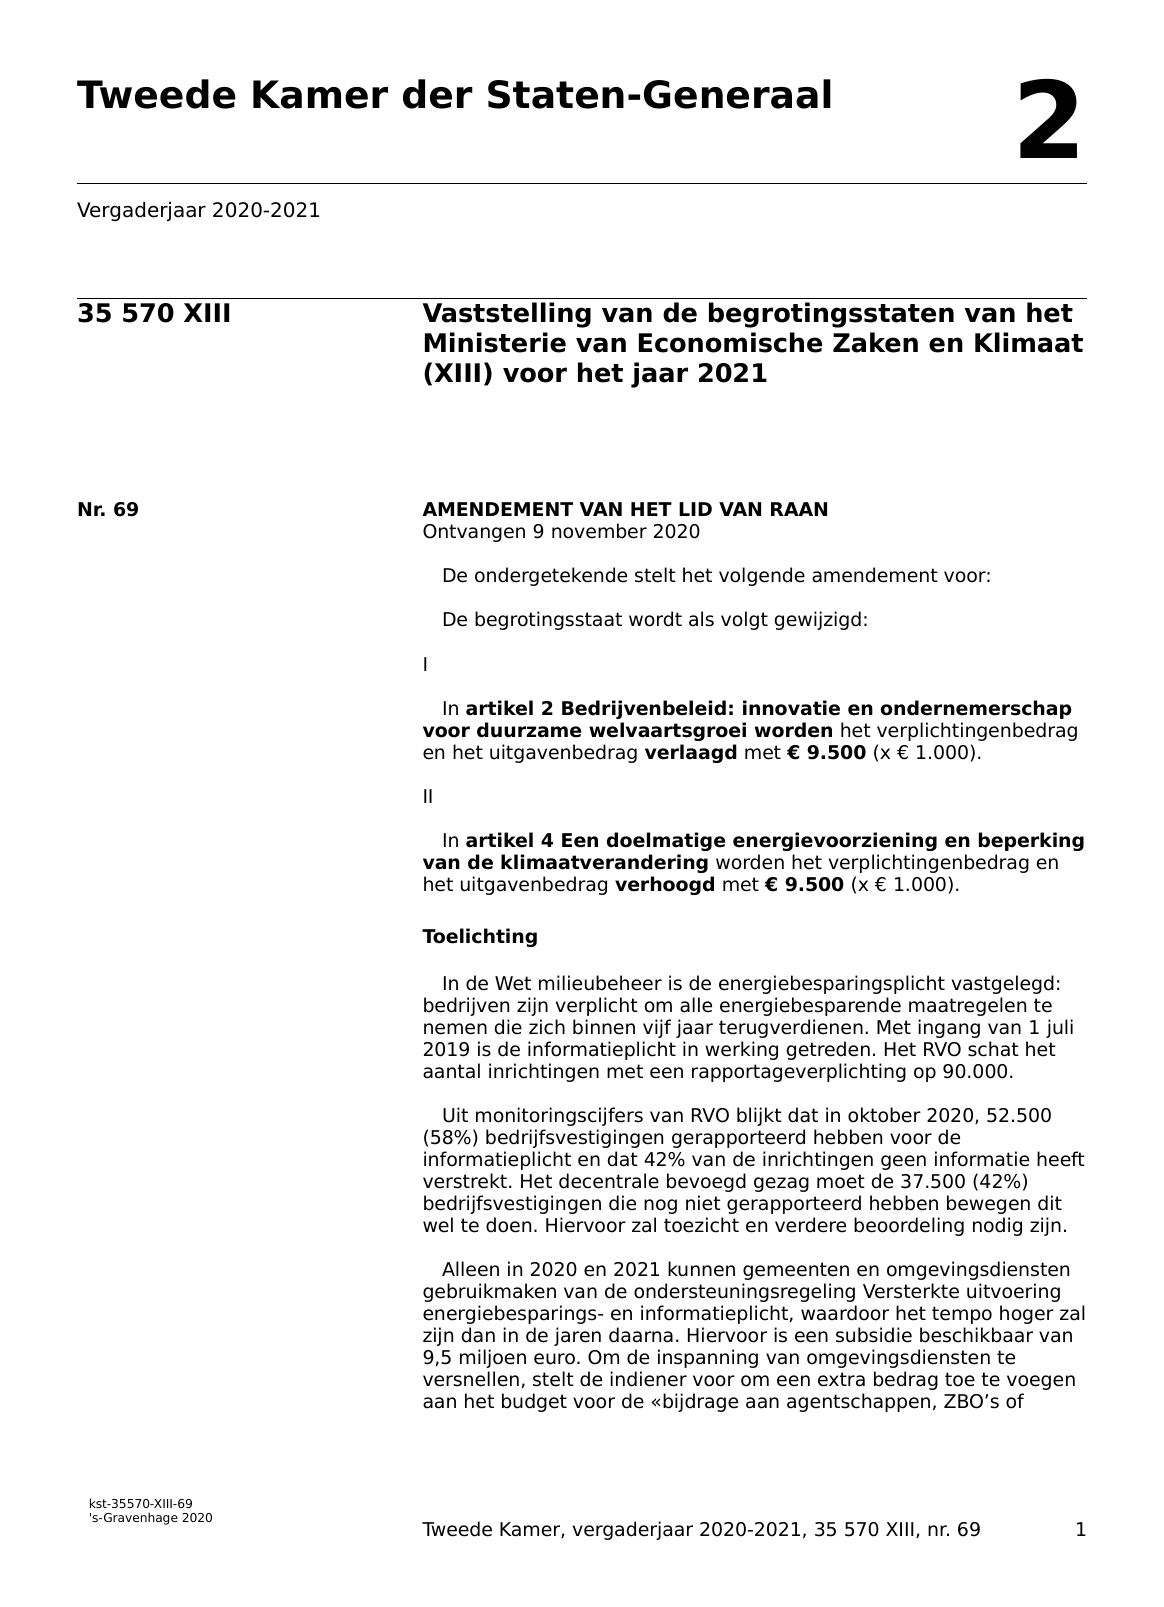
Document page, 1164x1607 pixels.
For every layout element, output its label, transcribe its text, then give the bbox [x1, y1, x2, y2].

text kst-35570-XIII-69 [88, 1497, 323, 1511]
text In artikel 4 Een doelmatige energievoorziening en beperking van de klimaatverandering worden het verplichtingenbedrag en het uitgavenbedrag verhoogd met € 9.500 (x € 1.000). [422, 830, 1087, 896]
text 's-Gravenhage 2020 [88, 1511, 323, 1525]
text De begrotingsstaat wordt als volgt gewijzigd: [422, 609, 1087, 631]
subtitle Toelichting [422, 926, 1087, 948]
text I [422, 653, 1087, 676]
text Ontvangen 9 november 2020 [422, 521, 1087, 543]
text Alleen in 2020 en 2021 kunnen gemeenten en omgevingsdiensten gebruikmaken van de ondersteuningsregeling Versterkte uitvoering energiebesparings- en informatieplicht, waardoor het tempo hoger zal zijn dan in de jaren daarna. Hiervoor is een subsidie beschikbaar van 9,5 miljoen euro. Om de inspanning van omgevingsdiensten te versnellen, stelt de indiener voor om een extra bedrag toe te voegen aan het budget voor de «bijdrage aan agentschappen, ZBO’s of [422, 1259, 1087, 1413]
table_cell Vergaderjaar 2020-2021 [77, 184, 1087, 298]
table_header 2 [886, 59, 1087, 183]
text In artikel 2 Bedrijvenbeleid: innovatie en ondernemerschap voor duurzame welvaartsgroei worden het verplichtingenbedrag en het uitgavenbedrag verlaagd met € 9.500 (x € 1.000). [422, 698, 1087, 764]
text Uit monitoringscijfers van RVO blijkt dat in oktober 2020, 52.500 (58%) bedrijfsvestigingen gerapporteerd hebben voor de informatieplicht en dat 42% van de inrichtingen geen informatie heeft verstrekt. Het decentrale bevoegd gezag moet de 37.500 (42%) bedrijfsvestigingen die nog niet gerapporteerd hebben bewegen dit wel te doen. Hiervoor zal toezicht en verdere beoordeling nodig zijn. [422, 1105, 1087, 1237]
table_header Tweede Kamer der Staten-Generaal [77, 59, 886, 183]
text II [422, 786, 1087, 808]
subtitle 35 570 XIII Vaststelling van de begrotingsstaten van het Ministerie van Economische Zaken en Klimaat (XIII) voor het jaar 2021 [77, 299, 1087, 388]
subtitle Nr. 69 AMENDEMENT VAN HET LID VAN RAAN [77, 499, 1087, 521]
text De ondergetekende stelt het volgende amendement voor: [422, 565, 1087, 587]
text In de Wet milieubeheer is de energiebesparingsplicht vastgelegd: bedrijven zijn verplicht om alle energiebesparende maatregelen te nemen die zich binnen vijf jaar terugverdienen. Met ingang van 1 juli 2019 is de informatieplicht in werking getreden. Het RVO schat het aantal inrichtingen met een rapportageverplichting op 90.000. [422, 973, 1087, 1083]
